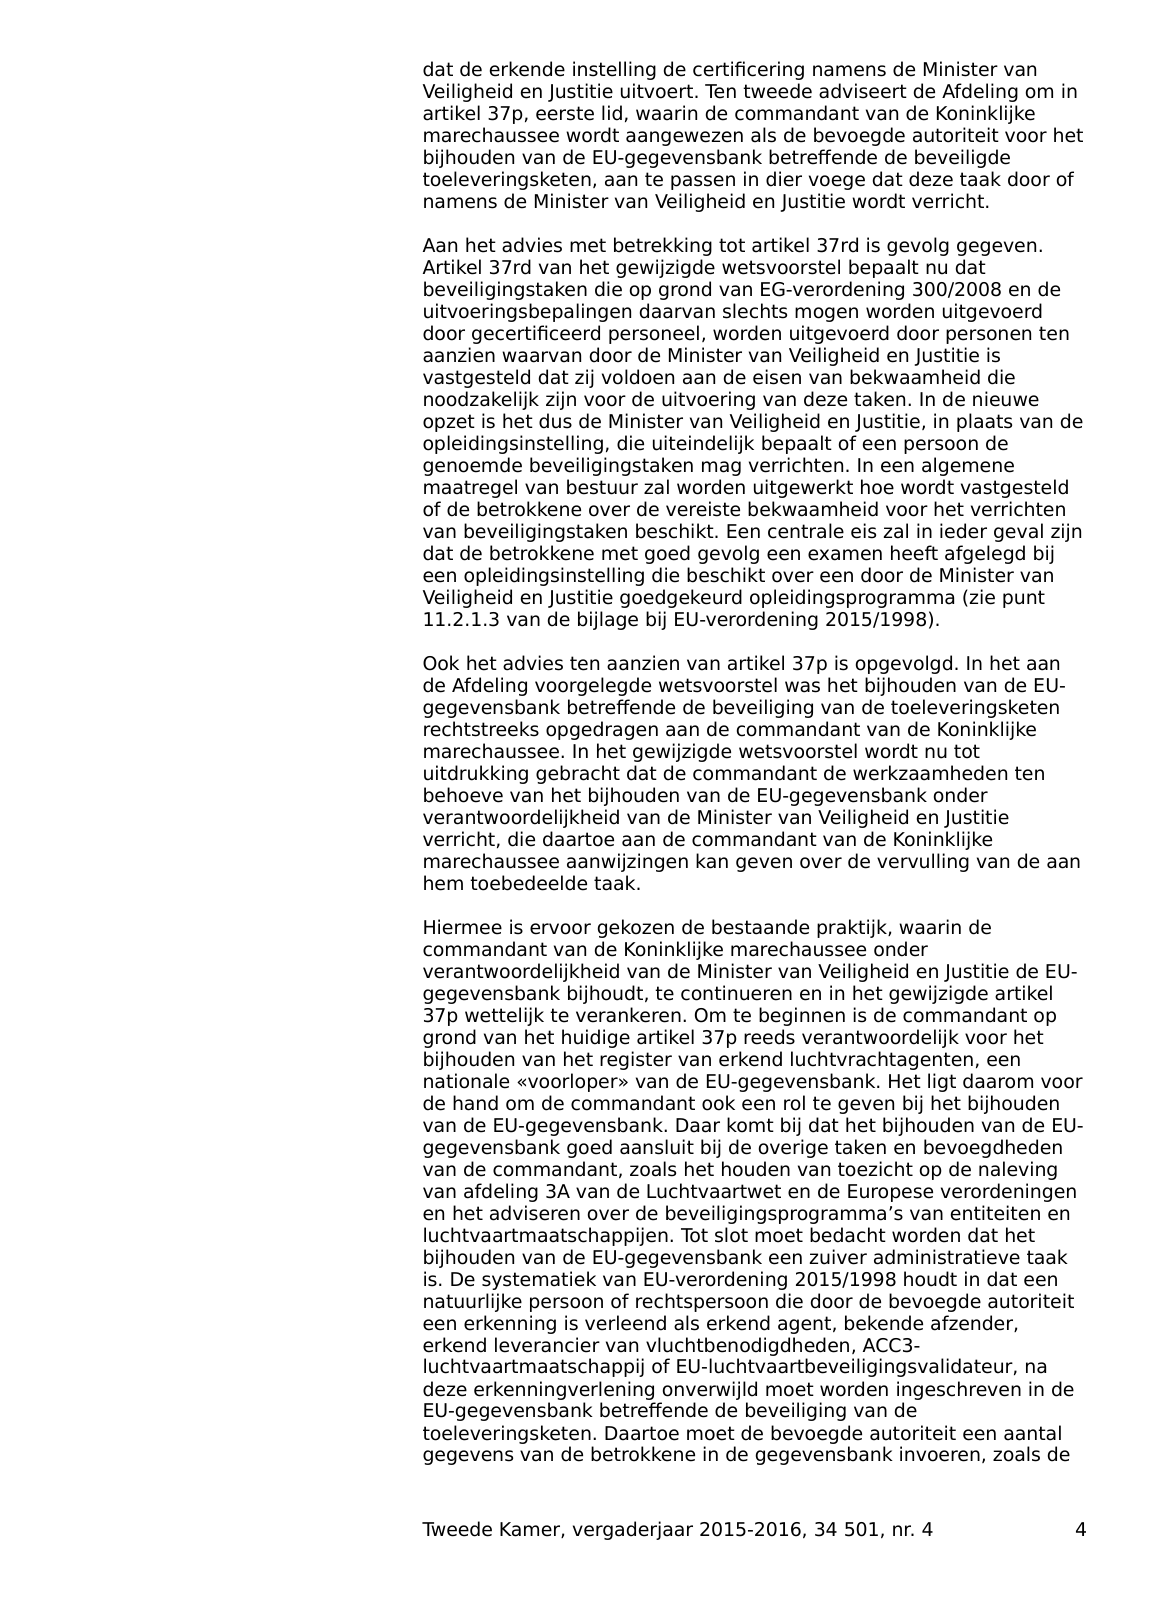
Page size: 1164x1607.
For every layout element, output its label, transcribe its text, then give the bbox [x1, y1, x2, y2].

text dat de erkende instelling de certificering namens de Minister van Veiligheid en Justitie uitvoert. Ten tweede adviseert de Afdeling om in artikel 37p, eerste lid, waarin de commandant van de Koninklijke marechaussee wordt aangewezen als de bevoegde autoriteit voor het bijhouden van de EU-gegevensbank betreffende de beveiligde toeleveringsketen, aan te passen in dier voege dat deze taak door of namens de Minister van Veiligheid en Justitie wordt verricht. [422, 59, 1087, 213]
text Aan het advies met betrekking tot artikel 37rd is gevolg gegeven. Artikel 37rd van het gewijzigde wetsvoorstel bepaalt nu dat beveiligingstaken die op grond van EG-verordening 300/2008 en de uitvoeringsbepalingen daarvan slechts mogen worden uitgevoerd door gecertificeerd personeel, worden uitgevoerd door personen ten aanzien waarvan door de Minister van Veiligheid en Justitie is vastgesteld dat zij voldoen aan de eisen van bekwaamheid die noodzakelijk zijn voor de uitvoering van deze taken. In de nieuwe opzet is het dus de Minister van Veiligheid en Justitie, in plaats van de opleidingsinstelling, die uiteindelijk bepaalt of een persoon de genoemde beveiligingstaken mag verrichten. In een algemene maatregel van bestuur zal worden uitgewerkt hoe wordt vastgesteld of de betrokkene over de vereiste bekwaamheid voor het verrichten van beveiligingstaken beschikt. Een centrale eis zal in ieder geval zijn dat de betrokkene met goed gevolg een examen heeft afgelegd bij een opleidingsinstelling die beschikt over een door de Minister van Veiligheid en Justitie goedgekeurd opleidingsprogramma (zie punt 11.2.1.3 van de bijlage bij EU-verordening 2015/1998). [422, 235, 1087, 631]
text Ook het advies ten aanzien van artikel 37p is opgevolgd. In het aan de Afdeling voorgelegde wetsvoorstel was het bijhouden van de EU-gegevensbank betreffende de beveiliging van de toeleveringsketen rechtstreeks opgedragen aan de commandant van de Koninklijke marechaussee. In het gewijzigde wetsvoorstel wordt nu tot uitdrukking gebracht dat de commandant de werkzaamheden ten behoeve van het bijhouden van de EU-gegevensbank onder verantwoordelijkheid van de Minister van Veiligheid en Justitie verricht, die daartoe aan de commandant van de Koninklijke marechaussee aanwijzingen kan geven over de vervulling van de aan hem toebedeelde taak. [422, 653, 1087, 895]
text Hiermee is ervoor gekozen de bestaande praktijk, waarin de commandant van de Koninklijke marechaussee onder verantwoordelijkheid van de Minister van Veiligheid en Justitie de EU-gegevensbank bijhoudt, te continueren en in het gewijzigde artikel 37p wettelijk te verankeren. Om te beginnen is de commandant op grond van het huidige artikel 37p reeds verantwoordelijk voor het bijhouden van het register van erkend luchtvrachtagenten, een nationale «voorloper» van de EU-gegevensbank. Het ligt daarom voor de hand om de commandant ook een rol te geven bij het bijhouden van de EU-gegevensbank. Daar komt bij dat het bijhouden van de EU-gegevensbank goed aansluit bij de overige taken en bevoegdheden van de commandant, zoals het houden van toezicht op de naleving van afdeling 3A van de Luchtvaartwet en de Europese verordeningen en het adviseren over de beveiligingsprogramma’s van entiteiten en luchtvaartmaatschappijen. Tot slot moet bedacht worden dat het bijhouden van de EU-gegevensbank een zuiver administratieve taak is. De systematiek van EU-verordening 2015/1998 houdt in dat een natuurlijke persoon of rechtspersoon die door de bevoegde autoriteit een erkenning is verleend als erkend agent, bekende afzender, erkend leverancier van vluchtbenodigdheden, ACC3-luchtvaartmaatschappij of EU-luchtvaartbeveiligingsvalidateur, na deze erkenningverlening onverwijld moet worden ingeschreven in de EU-gegevensbank betreffende de beveiliging van de toeleveringsketen. Daartoe moet de bevoegde autoriteit een aantal gegevens van de betrokkene in de gegevensbank invoeren, zoals de [422, 917, 1087, 1466]
